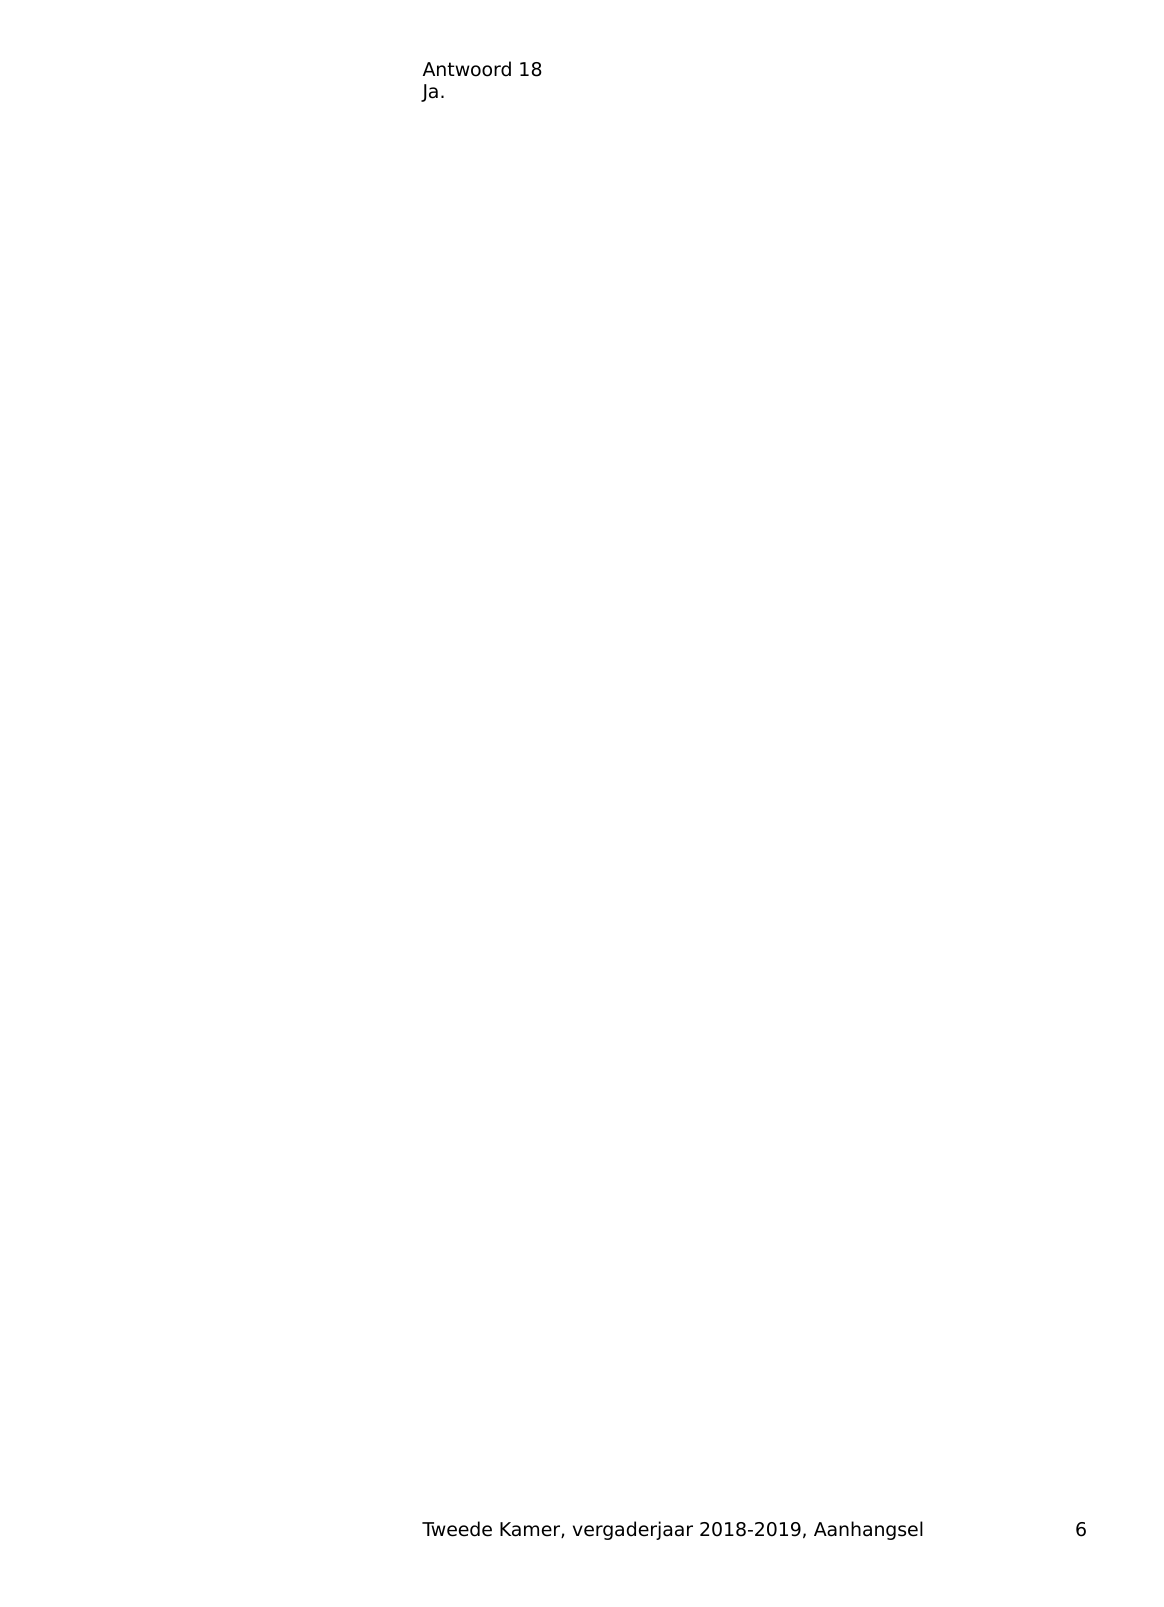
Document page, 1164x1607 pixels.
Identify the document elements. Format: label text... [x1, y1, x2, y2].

text Antwoord 18 [422, 59, 1087, 81]
text Ja. [422, 81, 1087, 103]
